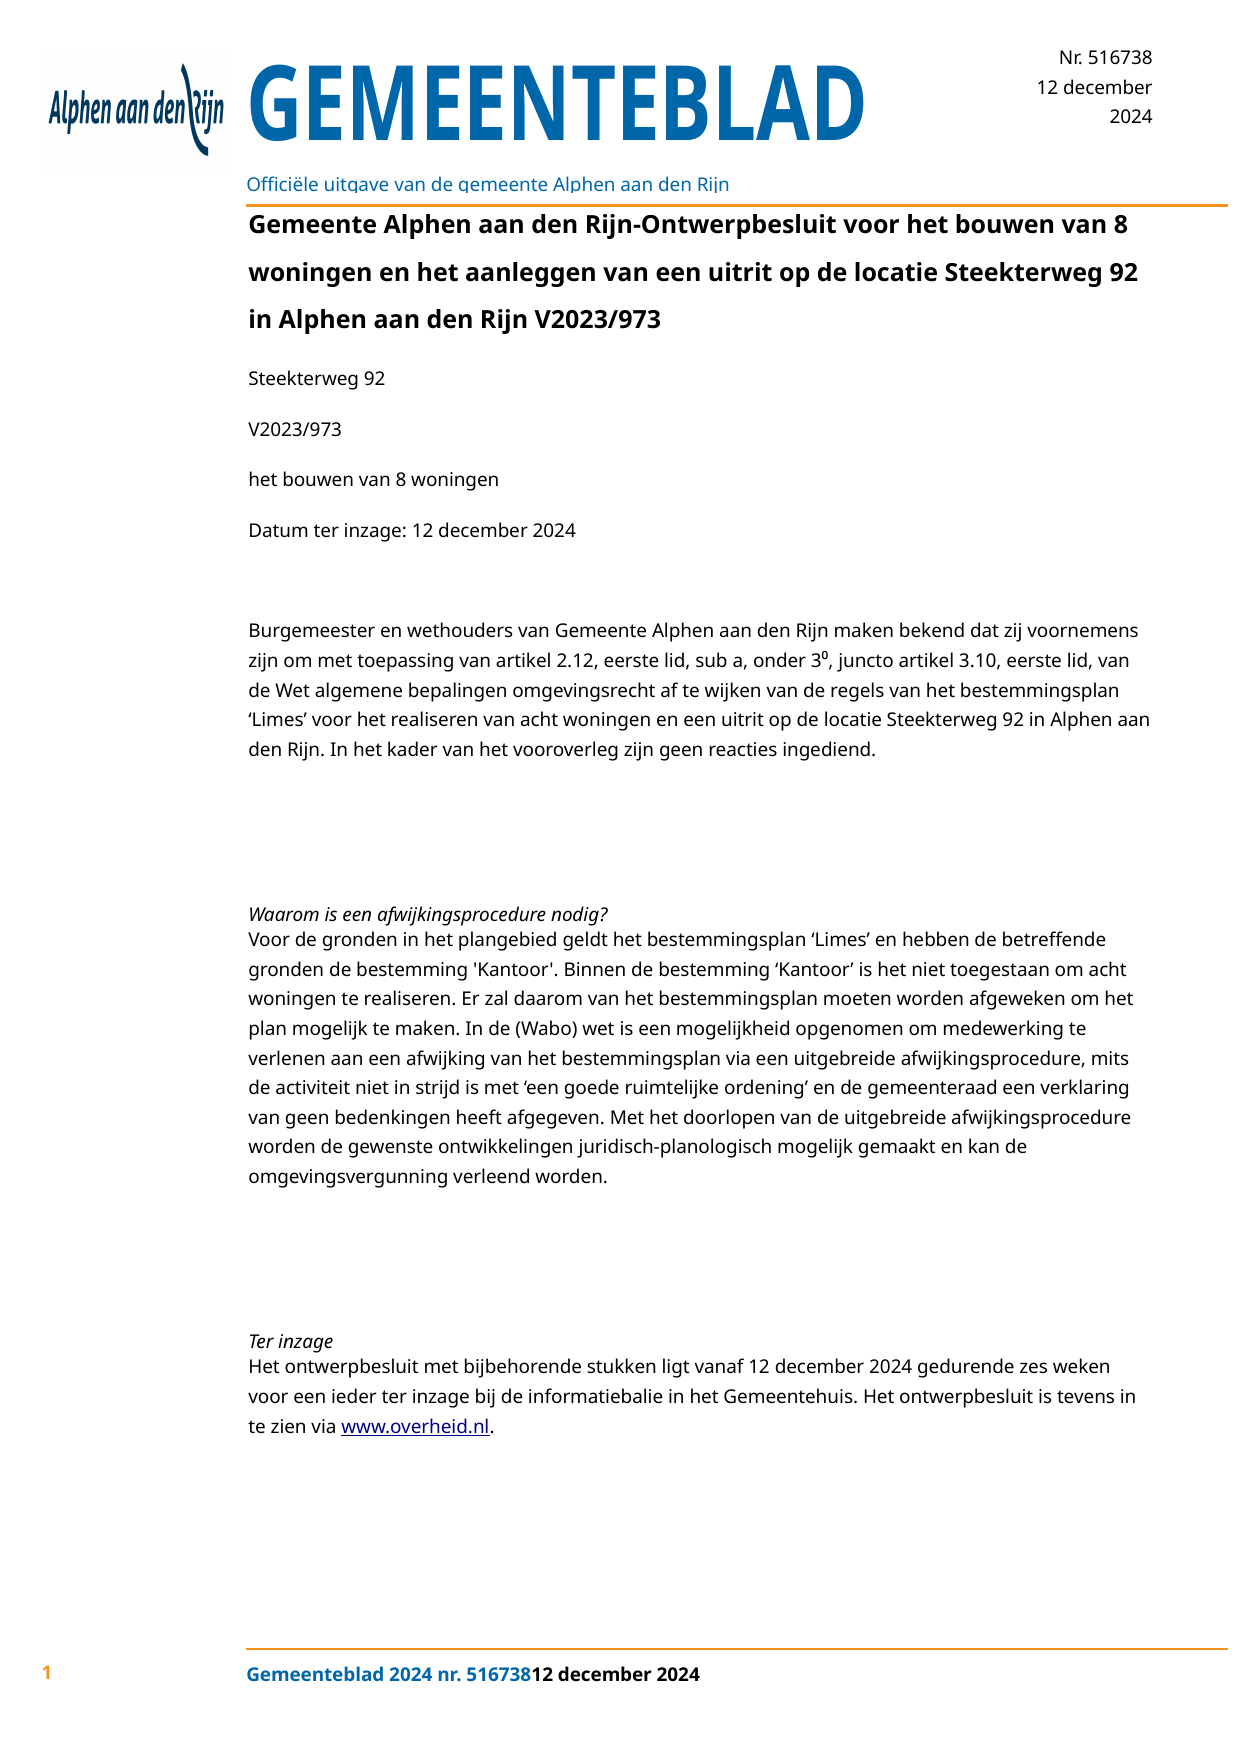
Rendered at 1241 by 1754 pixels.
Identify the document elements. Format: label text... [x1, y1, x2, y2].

text Datum ter inzage: 12 december 2024 [248, 517, 1152, 542]
text V2023/973 [248, 416, 1152, 442]
text Het ontwerpbesluit met bijbehorende stukken ligt vanaf 12 december 2024 gedurende zes weken voor een ieder ter inzage bij de informatiebalie in het Gemeentehuis. Het ontwerpbesluit is tevens in te zien via www.overheid.nl. [248, 1354, 1152, 1438]
text Burgemeester en wethouders van Gemeente Alphen aan den Rijn maken bekend dat zij voornemens zijn om met toepassing van artikel 2.12, eerste lid, sub a, onder 3⁰, juncto artikel 3.10, eerste lid, van de Wet algemene bepalingen omgevingsrecht af te wijken van de regels van het bestemmingsplan ‘Limes’ voor het realiseren van acht woningen en een uitrit op de locatie Steekterweg 92 in Alphen aan den Rijn. In het kader van het vooroverleg zijn geen reacties ingediend. [248, 618, 1152, 762]
text het bouwen van 8 woningen [248, 466, 1152, 492]
text Waarom is een afwijkingsprocedure nodig? [248, 901, 1152, 926]
text Gemeente Alphen aan den Rijn-Ontwerpbesluit voor het bouwen van 8 woningen en het aanleggen van een uitrit op de locatie Steekterweg 92 in Alphen aan den Rijn V2023/973 [248, 207, 1152, 336]
text Voor de gronden in het plangebied geldt het bestemmingsplan ‘Limes’ en hebben de betreffende gronden de bestemming 'Kantoor'. Binnen de bestemming ‘Kantoor’ is het niet toegestaan om acht woningen te realiseren. Er zal daarom van het bestemmingsplan moeten worden afgeweken om het plan mogelijk te maken. In de (Wabo) wet is een mogelijkheid opgenomen om medewerking te verlenen aan een afwijking van het bestemmingsplan via een uitgebreide afwijkingsprocedure, mits de activiteit niet in strijd is met ‘een goede ruimtelijke ordening’ en de gemeenteraad een verklaring van geen bedenkingen heeft afgegeven. Met het doorlopen van de uitgebreide afwijkingsprocedure worden de gewenste ontwikkelingen juridisch-planologisch mogelijk gemaakt en kan de omgevingsvergunning verleend worden. [248, 926, 1152, 1189]
text Ter inzage [248, 1328, 1152, 1354]
picture [41, 47, 231, 172]
text Steekterweg 92 [248, 366, 1152, 391]
